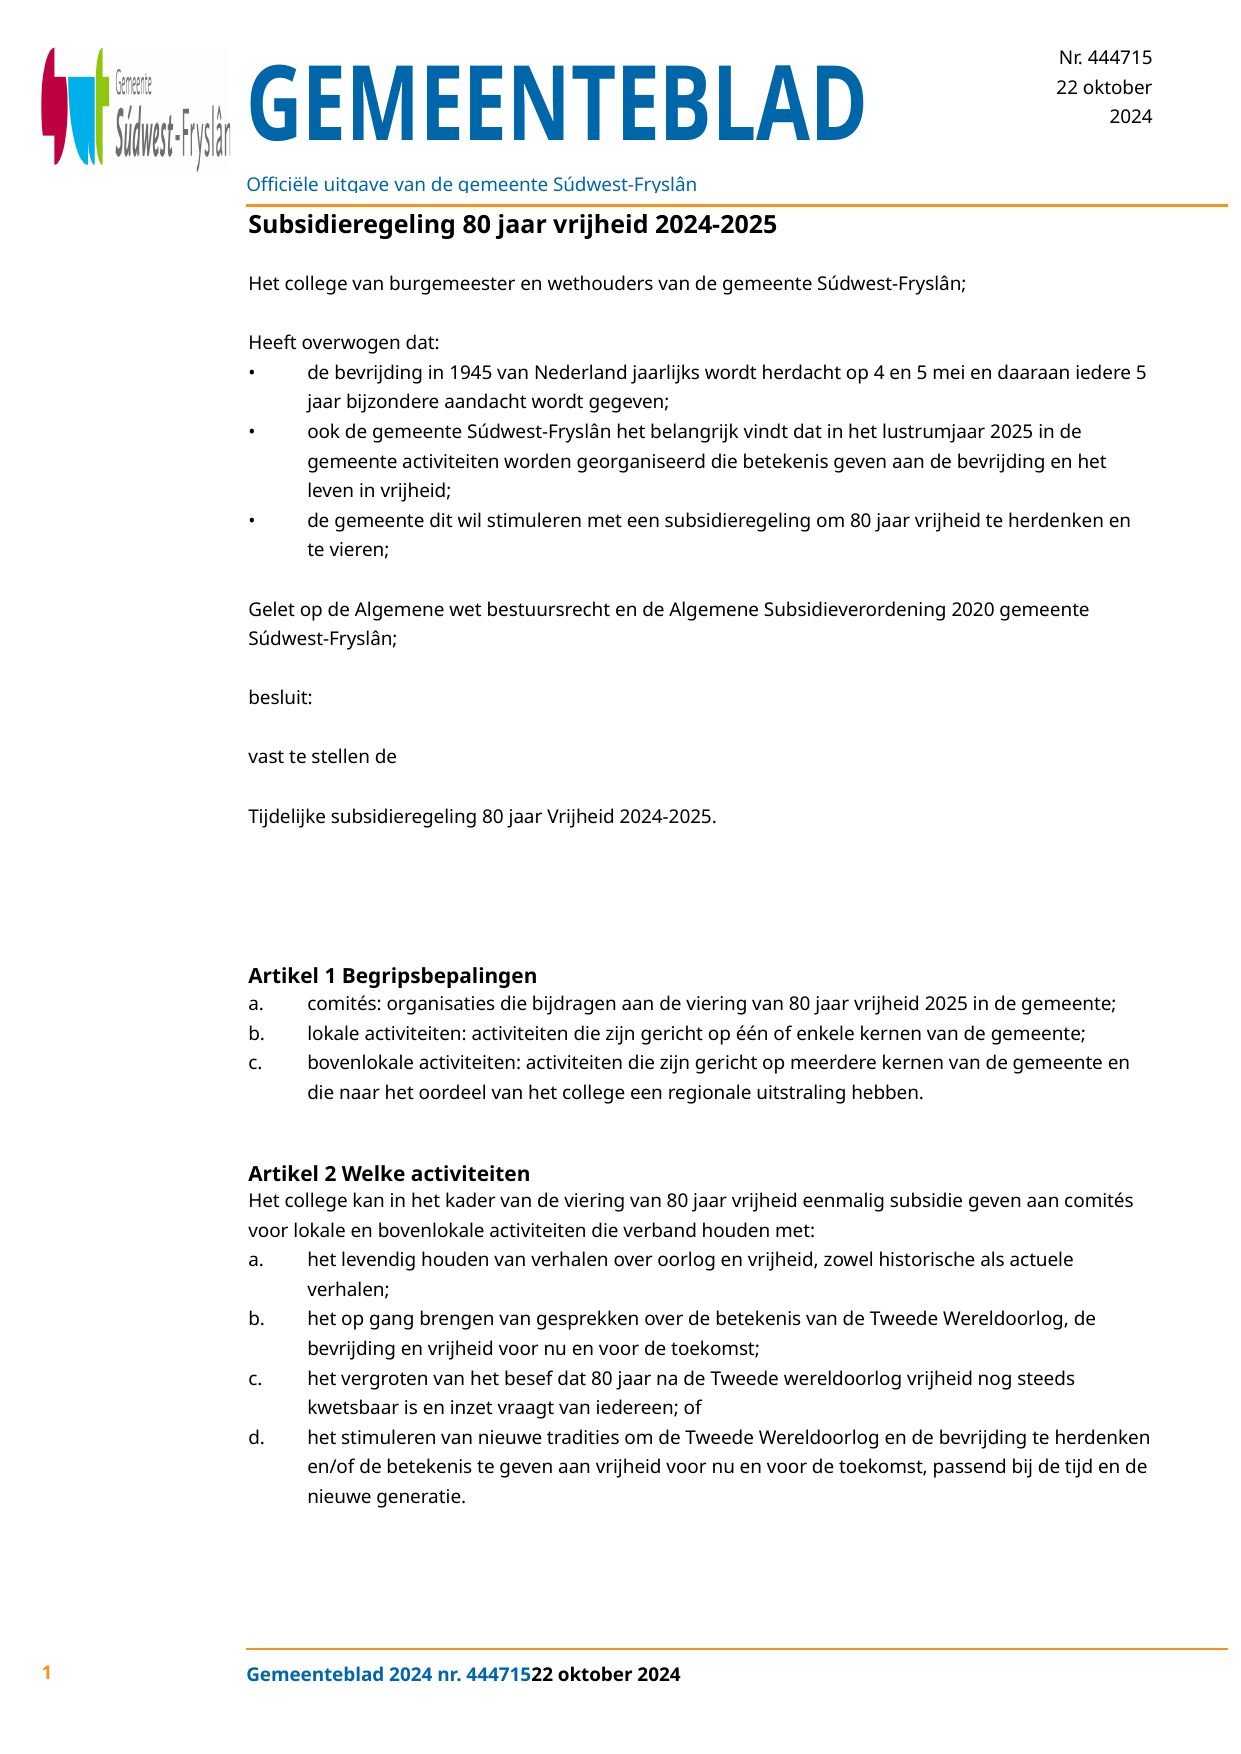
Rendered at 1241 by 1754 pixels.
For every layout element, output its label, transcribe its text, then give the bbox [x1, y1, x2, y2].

text Tijdelijke subsidieregeling 80 jaar Vrijheid 2024-2025. [248, 803, 1152, 828]
text Heeft overwogen dat: [248, 329, 1152, 355]
text Artikel 1 Begripsbepalingen [248, 962, 1152, 990]
text Subsidieregeling 80 jaar vrijheid 2024-2025 [248, 207, 1152, 241]
text besluit: [248, 684, 1152, 710]
list de bevrijding in 1945 van Nederland jaarlijks wordt herdacht op 4 en 5 mei en daaraan iedere 5 jaar bijzondere aandacht wordt gegeven; [248, 359, 1152, 414]
list ook de gemeente Súdwest-Fryslân het belangrijk vindt dat in het lustrumjaar 2025 in de gemeente activiteiten worden georganiseerd die betekenis geven aan de bevrijding en het leven in vrijheid; [248, 418, 1152, 503]
list bovenlokale activiteiten: activiteiten die zijn gericht op meerdere kernen van de gemeente en die naar het oordeel van het college een regionale uitstraling hebben. [248, 1049, 1152, 1104]
text Gelet op de Algemene wet bestuursrecht en de Algemene Subsidieverordening 2020 gemeente Súdwest-Fryslân; [248, 596, 1152, 651]
text Artikel 2 Welke activiteiten [248, 1159, 1152, 1187]
list lokale activiteiten: activiteiten die zijn gericht op één of enkele kernen van de gemeente; [248, 1020, 1152, 1045]
list het op gang brengen van gesprekken over de betekenis van de Tweede Wereldoorlog, de bevrijding en vrijheid voor nu en voor de toekomst; [248, 1306, 1152, 1361]
text Het college van burgemeester en wethouders van de gemeente Súdwest-Fryslân; [248, 270, 1152, 296]
picture [41, 47, 231, 172]
list het vergroten van het besef dat 80 jaar na de Tweede wereldoorlog vrijheid nog steeds kwetsbaar is en inzet vraagt van iedereen; of [248, 1365, 1152, 1420]
text Het college kan in het kader van de viering van 80 jaar vrijheid eenmalig subsidie geven aan comités voor lokale en bovenlokale activiteiten die verband houden met: [248, 1187, 1152, 1243]
list comités: organisaties die bijdragen aan de viering van 80 jaar vrijheid 2025 in de gemeente; [248, 990, 1152, 1016]
list de gemeente dit wil stimuleren met een subsidieregeling om 80 jaar vrijheid te herdenken en te vieren; [248, 507, 1152, 562]
text vast te stellen de [248, 744, 1152, 769]
list het levendig houden van verhalen over oorlog en vrijheid, zowel historische als actuele verhalen; [248, 1246, 1152, 1302]
list het stimuleren van nieuwe tradities om de Tweede Wereldoorlog en de bevrijding te herdenken en/of de betekenis te geven aan vrijheid voor nu en voor de toekomst, passend bij de tijd en de nieuwe generatie. [248, 1424, 1152, 1509]
